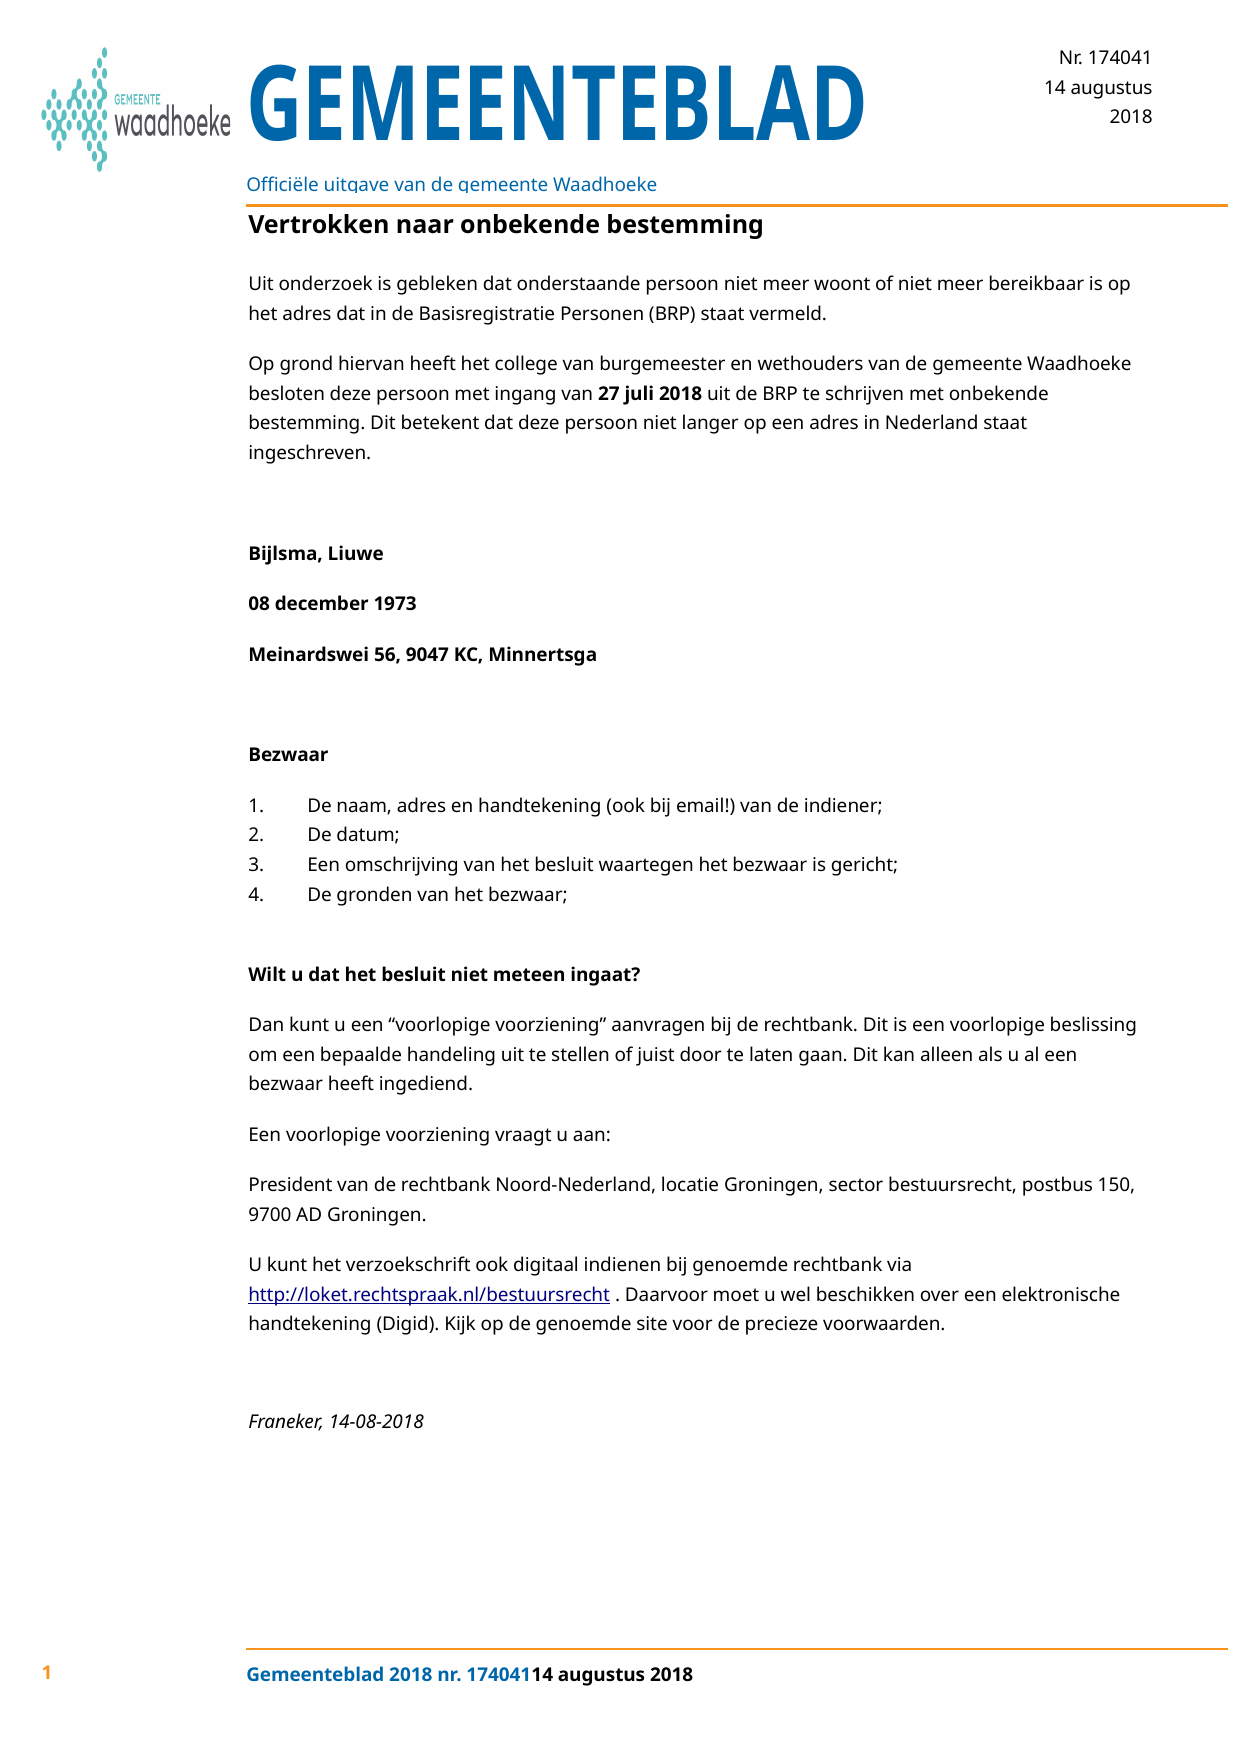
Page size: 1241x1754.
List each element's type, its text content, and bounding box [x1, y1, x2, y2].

text Vertrokken naar onbekende bestemming [248, 207, 1152, 241]
text Franeker, 14-08-2018 [248, 1408, 1152, 1434]
list De datum; [248, 822, 1152, 847]
text Meinardswei 56, 9047 KC, Minnertsga [248, 641, 1152, 666]
text Bijlsma, Liuwe [248, 540, 1152, 566]
list Een omschrijving van het besluit waartegen het bezwaar is gericht; [248, 851, 1152, 877]
text Bezwaar [248, 742, 1152, 767]
text Uit onderzoek is gebleken dat onderstaande persoon niet meer woont of niet meer bereikbaar is op het adres dat in de Basisregistratie Personen (BRP) staat vermeld. [248, 270, 1152, 326]
list De gronden van het bezwaar; [248, 881, 1152, 906]
picture [41, 47, 231, 172]
text Wilt u dat het besluit niet meteen ingaat? [248, 961, 1152, 986]
list De naam, adres en handtekening (ook bij email!) van de indiener; [248, 792, 1152, 818]
text President van de rechtbank Noord-Nederland, locatie Groningen, sector bestuursrecht, postbus 150, 9700 AD Groningen. [248, 1171, 1152, 1226]
text Dan kunt u een “voorlopige voorziening” aanvragen bij de rechtbank. Dit is een voorlopige beslissing om een bepaalde handeling uit te stellen of juist door te laten gaan. Dit kan alleen als u al een bezwaar heeft ingediend. [248, 1011, 1152, 1096]
text 08 december 1973 [248, 590, 1152, 616]
text Op grond hiervan heeft het college van burgemeester en wethouders van de gemeente Waadhoeke besloten deze persoon met ingang van 27 juli 2018 uit de BRP te schrijven met onbekende bestemming. Dit betekent dat deze persoon niet langer op een adres in Nederland staat ingeschreven. [248, 350, 1152, 465]
text U kunt het verzoekschrift ook digitaal indienen bij genoemde rechtbank via http://loket.rechtspraak.nl/bestuursrecht . Daarvoor moet u wel beschikken over een elektronische handtekening (Digid). Kijk op de genoemde site voor de precieze voorwaarden. [248, 1251, 1152, 1336]
text Een voorlopige voorziening vraagt u aan: [248, 1121, 1152, 1146]
